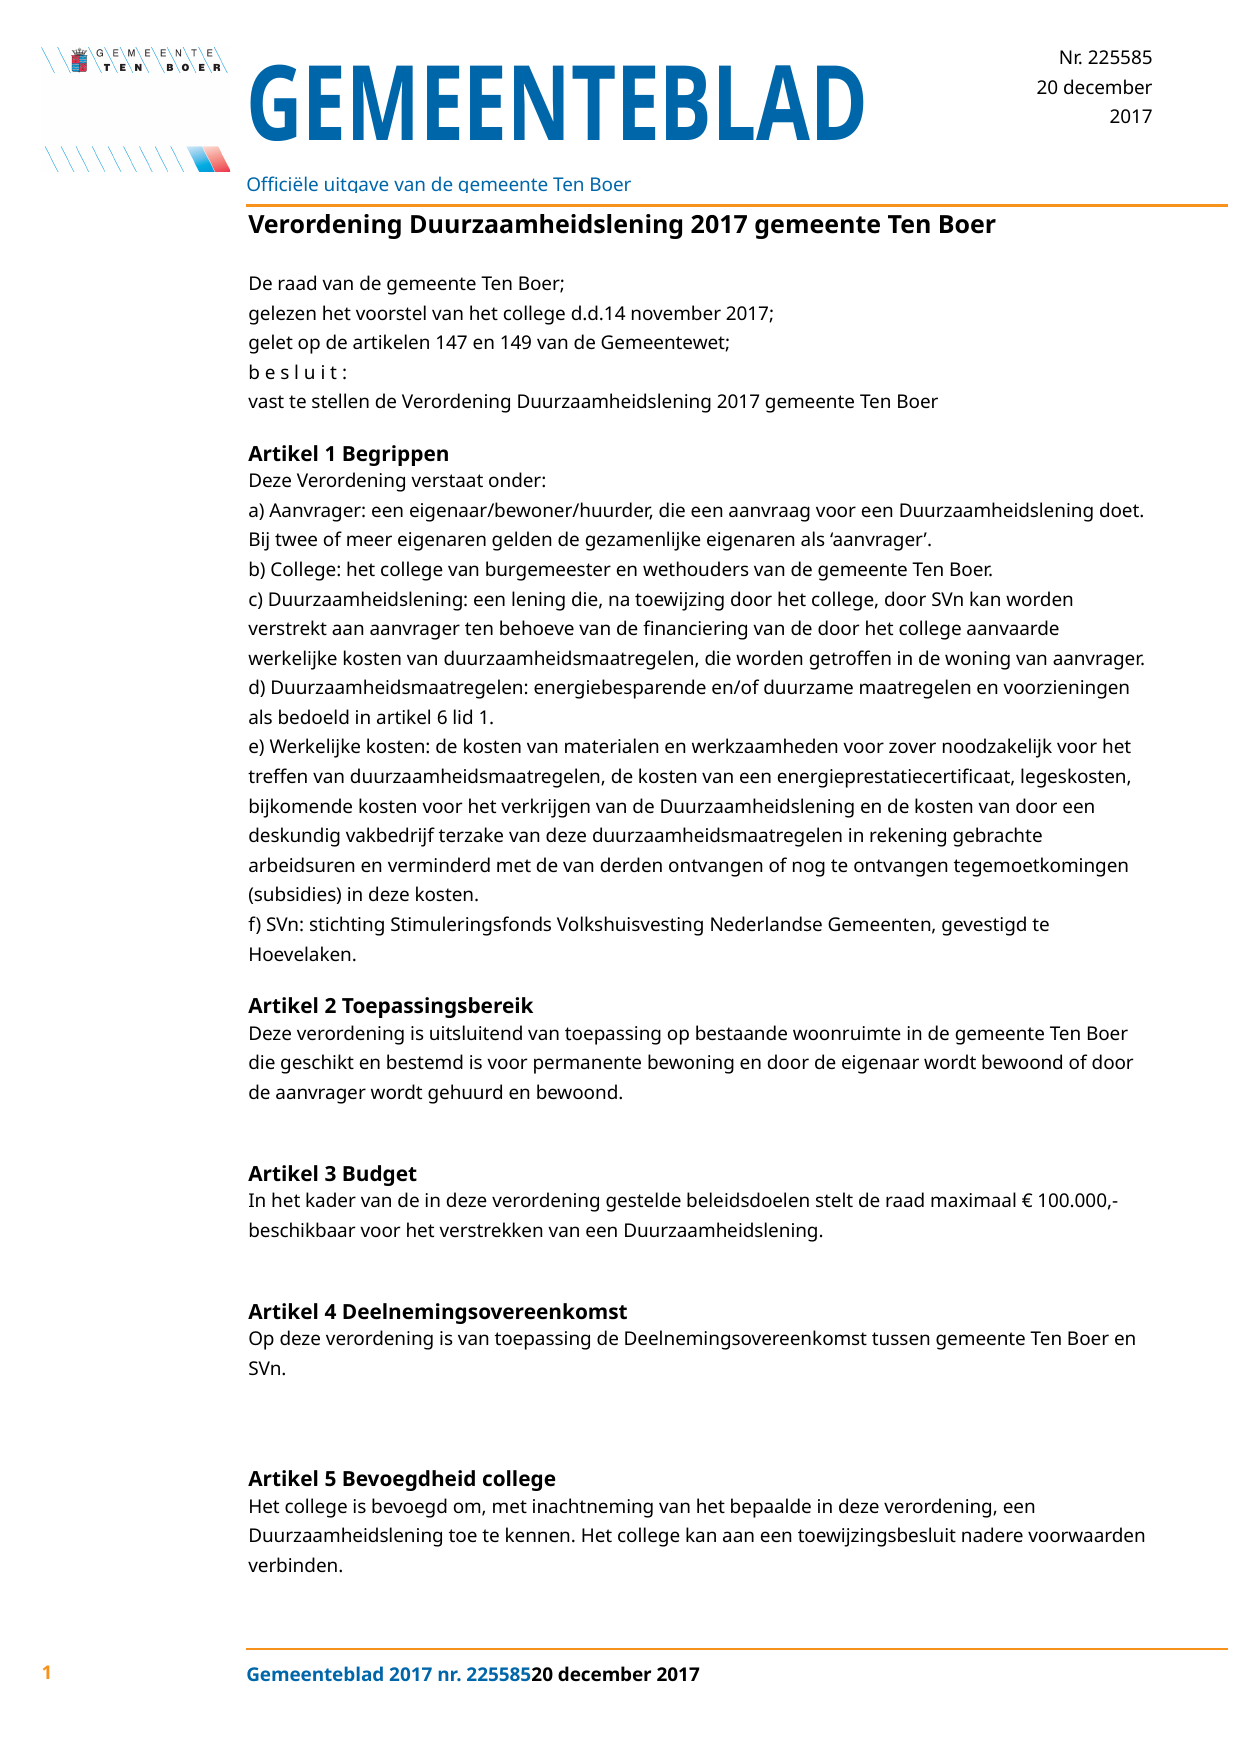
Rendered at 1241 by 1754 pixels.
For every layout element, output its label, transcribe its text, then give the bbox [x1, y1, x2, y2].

picture [41, 47, 231, 172]
text gelet op de artikelen 147 en 149 van de Gemeentewet; [248, 329, 1152, 355]
text e) Werkelijke kosten: de kosten van materialen en werkzaamheden voor zover noodzakelijk voor het treffen van duurzaamheidsmaatregelen, de kosten van een energieprestatiecertificaat, legeskosten, bijkomende kosten voor het verkrijgen van de Duurzaamheidslening en de kosten van door een deskundig vakbedrijf terzake van deze duurzaamheidsmaatregelen in rekening gebrachte arbeidsuren en verminderd met de van derden ontvangen of nog te ontvangen tegemoetkomingen (subsidies) in deze kosten. [248, 734, 1152, 907]
text d) Duurzaamheidsmaatregelen: energiebesparende en/of duurzame maatregelen en voorzieningen als bedoeld in artikel 6 lid 1. [248, 674, 1152, 730]
text In het kader van de in deze verordening gestelde beleidsdoelen stelt de raad maximaal € 100.000,- beschikbaar voor het verstrekken van een Duurzaamheidslening. [248, 1187, 1152, 1243]
text Deze Verordening verstaat onder: [248, 467, 1152, 493]
text Artikel 3 Budget [248, 1159, 1152, 1187]
text Artikel 5 Bevoegdheid college [248, 1464, 1152, 1493]
text De raad van de gemeente Ten Boer; [248, 270, 1152, 296]
text Verordening Duurzaamheidslening 2017 gemeente Ten Boer [248, 207, 1152, 241]
text b) College: het college van burgemeester en wethouders van de gemeente Ten Boer. [248, 556, 1152, 582]
text Het college is bevoegd om, met inachtneming van het bepaalde in deze verordening, een Duurzaamheidslening toe te kennen. Het college kan aan een toewijzingsbesluit nadere voorwaarden verbinden. [248, 1493, 1152, 1578]
text f) SVn: stichting Stimuleringsfonds Volkshuisvesting Nederlandse Gemeenten, gevestigd te Hoevelaken. [248, 911, 1152, 967]
text Op deze verordening is van toepassing de Deelnemingsovereenkomst tussen gemeente Ten Boer en SVn. [248, 1325, 1152, 1381]
text Artikel 2 Toepassingsbereik [248, 991, 1152, 1020]
text vast te stellen de Verordening Duurzaamheidslening 2017 gemeente Ten Boer [248, 389, 1152, 414]
text Artikel 1 Begrippen [248, 439, 1152, 467]
text b e s l u i t : [248, 359, 1152, 385]
text Artikel 4 Deelnemingsovereenkomst [248, 1297, 1152, 1325]
text Deze verordening is uitsluitend van toepassing op bestaande woonruimte in de gemeente Ten Boer die geschikt en bestemd is voor permanente bewoning en door de eigenaar wordt bewoond of door de aanvrager wordt gehuurd en bewoond. [248, 1020, 1152, 1104]
text gelezen het voorstel van het college d.d.14 november 2017; [248, 300, 1152, 326]
text a) Aanvrager: een eigenaar/bewoner/huurder, die een aanvraag voor een Duurzaamheidslening doet. Bij twee of meer eigenaren gelden de gezamenlijke eigenaren als ‘aanvrager’. [248, 497, 1152, 552]
text c) Duurzaamheidslening: een lening die, na toewijzing door het college, door SVn kan worden verstrekt aan aanvrager ten behoeve van de financiering van de door het college aanvaarde werkelijke kosten van duurzaamheidsmaatregelen, die worden getroffen in de woning van aanvrager. [248, 586, 1152, 671]
